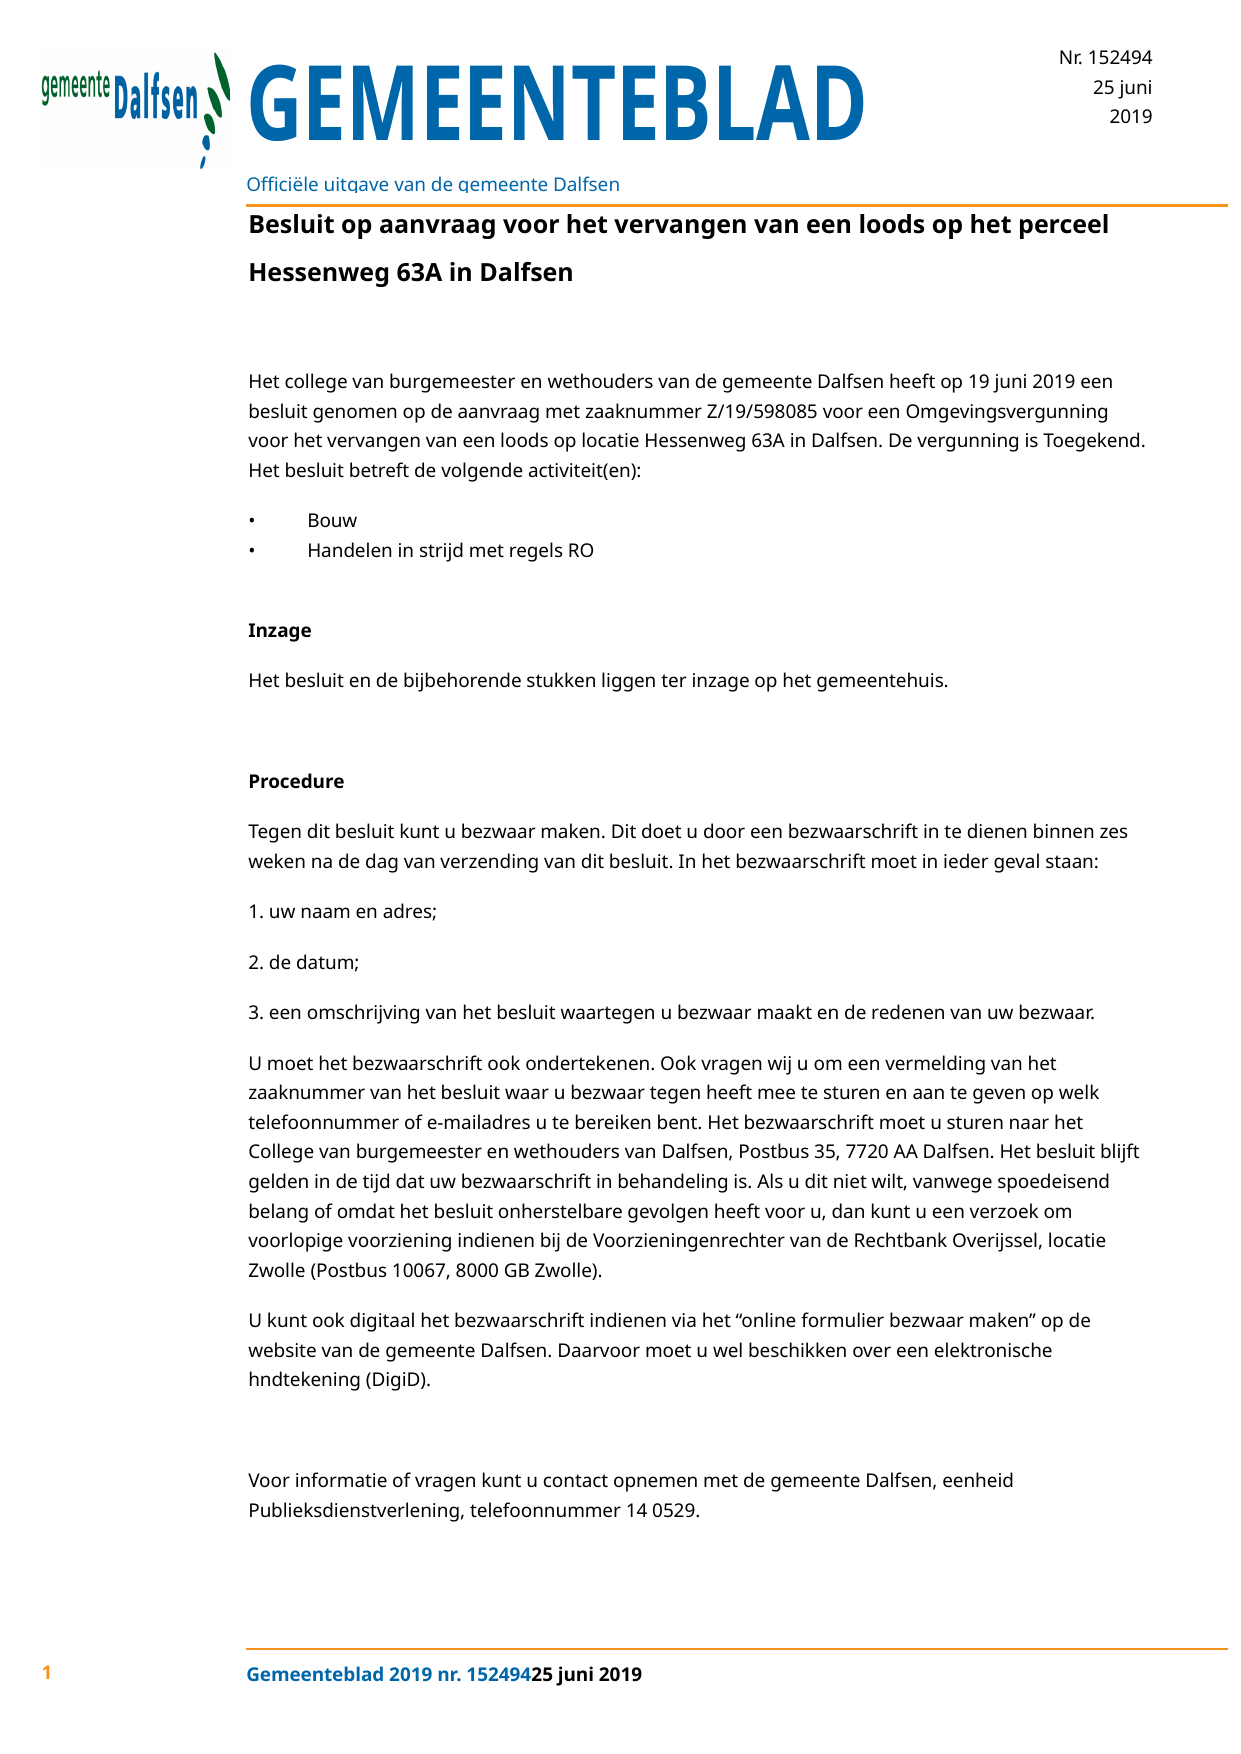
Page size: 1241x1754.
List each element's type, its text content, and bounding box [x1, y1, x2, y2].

text Besluit op aanvraag voor het vervangen van een loods op het perceel Hessenweg 63A in Dalfsen [248, 207, 1152, 288]
text U moet het bezwaarschrift ook ondertekenen. Ook vragen wij u om een vermelding van het zaaknummer van het besluit waar u bezwaar tegen heeft mee te sturen en aan te geven op welk telefoonnummer of e-mailadres u te bereiken bent. Het bezwaarschrift moet u sturen naar het College van burgemeester en wethouders van Dalfsen, Postbus 35, 7720 AA Dalfsen. Het besluit blijft gelden in de tijd dat uw bezwaarschrift in behandeling is. Als u dit niet wilt, vanwege spoedeisend belang of omdat het besluit onherstelbare gevolgen heeft voor u, dan kunt u een verzoek om voorlopige voorziening indienen bij de Voorzieningenrechter van de Rechtbank Overijssel, locatie Zwolle (Postbus 10067, 8000 GB Zwolle). [248, 1050, 1152, 1283]
text Inzage [248, 617, 1152, 643]
text Procedure [248, 768, 1152, 794]
text 1. uw naam en adres; [248, 899, 1152, 924]
picture [41, 47, 231, 172]
text Het besluit en de bijbehorende stukken liggen ter inzage op het gemeentehuis. [248, 667, 1152, 693]
text Voor informatie of vragen kunt u contact opnemen met de gemeente Dalfsen, eenheid Publieksdienstverlening, telefoonnummer 14 0529. [248, 1467, 1152, 1523]
text 3. een omschrijving van het besluit waartegen u bezwaar maakt en de redenen van uw bezwaar. [248, 999, 1152, 1025]
text U kunt ook digitaal het bezwaarschrift indienen via het “online formulier bezwaar maken” op de website van de gemeente Dalfsen. Daarvoor moet u wel beschikken over een elektronische hndtekening (DigiD). [248, 1307, 1152, 1392]
list Handelen in strijd met regels RO [248, 537, 1152, 563]
text Het college van burgemeester en wethouders van de gemeente Dalfsen heeft op 19 juni 2019 een besluit genomen op de aanvraag met zaaknummer Z/19/598085 voor een Omgevingsvergunning voor het vervangen van een loods op locatie Hessenweg 63A in Dalfsen. De vergunning is Toegekend. Het besluit betreft de volgende activiteit(en): [248, 368, 1152, 483]
list Bouw [248, 507, 1152, 533]
text 2. de datum; [248, 949, 1152, 975]
text Tegen dit besluit kunt u bezwaar maken. Dit doet u door een bezwaarschrift in te dienen binnen zes weken na de dag van verzending van dit besluit. In het bezwaarschrift moet in ieder geval staan: [248, 819, 1152, 874]
